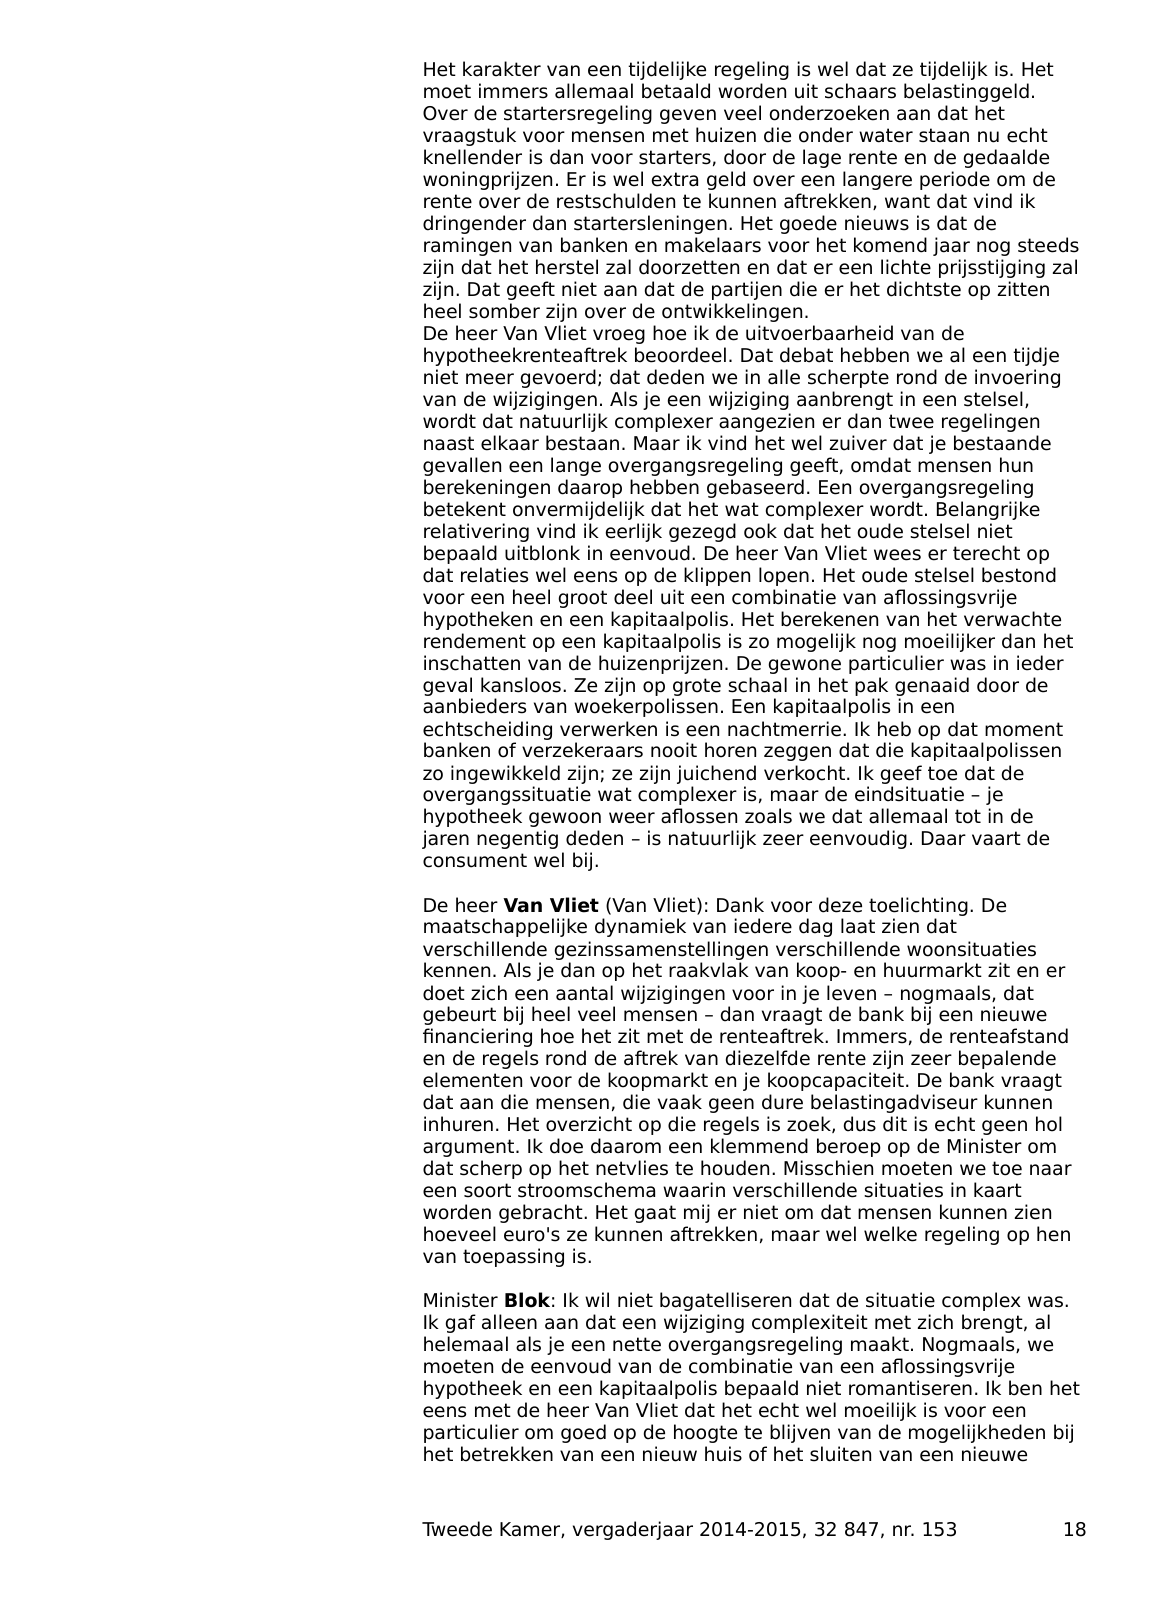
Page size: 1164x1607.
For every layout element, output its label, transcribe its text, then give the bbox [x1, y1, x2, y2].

text Het karakter van een tijdelijke regeling is wel dat ze tijdelijk is. Het moet immers allemaal betaald worden uit schaars belastinggeld. Over de startersregeling geven veel onderzoeken aan dat het vraagstuk voor mensen met huizen die onder water staan nu echt knellender is dan voor starters, door de lage rente en de gedaalde woningprijzen. Er is wel extra geld over een langere periode om de rente over de restschulden te kunnen aftrekken, want dat vind ik dringender dan startersleningen. Het goede nieuws is dat de ramingen van banken en makelaars voor het komend jaar nog steeds zijn dat het herstel zal doorzetten en dat er een lichte prijsstijging zal zijn. Dat geeft niet aan dat de partijen die er het dichtste op zitten heel somber zijn over de ontwikkelingen. [422, 59, 1087, 323]
text De heer Van Vliet vroeg hoe ik de uitvoerbaarheid van de hypotheekrenteaftrek beoordeel. Dat debat hebben we al een tijdje niet meer gevoerd; dat deden we in alle scherpte rond de invoering van de wijzigingen. Als je een wijziging aanbrengt in een stelsel, wordt dat natuurlijk complexer aangezien er dan twee regelingen naast elkaar bestaan. Maar ik vind het wel zuiver dat je bestaande gevallen een lange overgangsregeling geeft, omdat mensen hun berekeningen daarop hebben gebaseerd. Een overgangsregeling betekent onvermijdelijk dat het wat complexer wordt. Belangrijke relativering vind ik eerlijk gezegd ook dat het oude stelsel niet bepaald uitblonk in eenvoud. De heer Van Vliet wees er terecht op dat relaties wel eens op de klippen lopen. Het oude stelsel bestond voor een heel groot deel uit een combinatie van aflossingsvrije hypotheken en een kapitaalpolis. Het berekenen van het verwachte rendement op een kapitaalpolis is zo mogelijk nog moeilijker dan het inschatten van de huizenprijzen. De gewone particulier was in ieder geval kansloos. Ze zijn op grote schaal in het pak genaaid door de aanbieders van woekerpolissen. Een kapitaalpolis in een echtscheiding verwerken is een nachtmerrie. Ik heb op dat moment banken of verzekeraars nooit horen zeggen dat die kapitaalpolissen zo ingewikkeld zijn; ze zijn juichend verkocht. Ik geef toe dat de overgangssituatie wat complexer is, maar de eindsituatie – je hypotheek gewoon weer aflossen zoals we dat allemaal tot in de jaren negentig deden – is natuurlijk zeer eenvoudig. Daar vaart de consument wel bij. [422, 323, 1087, 872]
text Minister Blok: Ik wil niet bagatelliseren dat de situatie complex was. Ik gaf alleen aan dat een wijziging complexiteit met zich brengt, al helemaal als je een nette overgangsregeling maakt. Nogmaals, we moeten de eenvoud van de combinatie van een aflossingsvrije hypotheek en een kapitaalpolis bepaald niet romantiseren. Ik ben het eens met de heer Van Vliet dat het echt wel moeilijk is voor een particulier om goed op de hoogte te blijven van de mogelijkheden bij het betrekken van een nieuw huis of het sluiten van een nieuwe [422, 1290, 1087, 1466]
text De heer Van Vliet (Van Vliet): Dank voor deze toelichting. De maatschappelijke dynamiek van iedere dag laat zien dat verschillende gezinssamenstellingen verschillende woonsituaties kennen. Als je dan op het raakvlak van koop- en huurmarkt zit en er doet zich een aantal wijzigingen voor in je leven – nogmaals, dat gebeurt bij heel veel mensen – dan vraagt de bank bij een nieuwe financiering hoe het zit met de renteaftrek. Immers, de renteafstand en de regels rond de aftrek van diezelfde rente zijn zeer bepalende elementen voor de koopmarkt en je koopcapaciteit. De bank vraagt dat aan die mensen, die vaak geen dure belastingadviseur kunnen inhuren. Het overzicht op die regels is zoek, dus dit is echt geen hol argument. Ik doe daarom een klemmend beroep op de Minister om dat scherp op het netvlies te houden. Misschien moeten we toe naar een soort stroomschema waarin verschillende situaties in kaart worden gebracht. Het gaat mij er niet om dat mensen kunnen zien hoeveel euro's ze kunnen aftrekken, maar wel welke regeling op hen van toepassing is. [422, 894, 1087, 1268]
